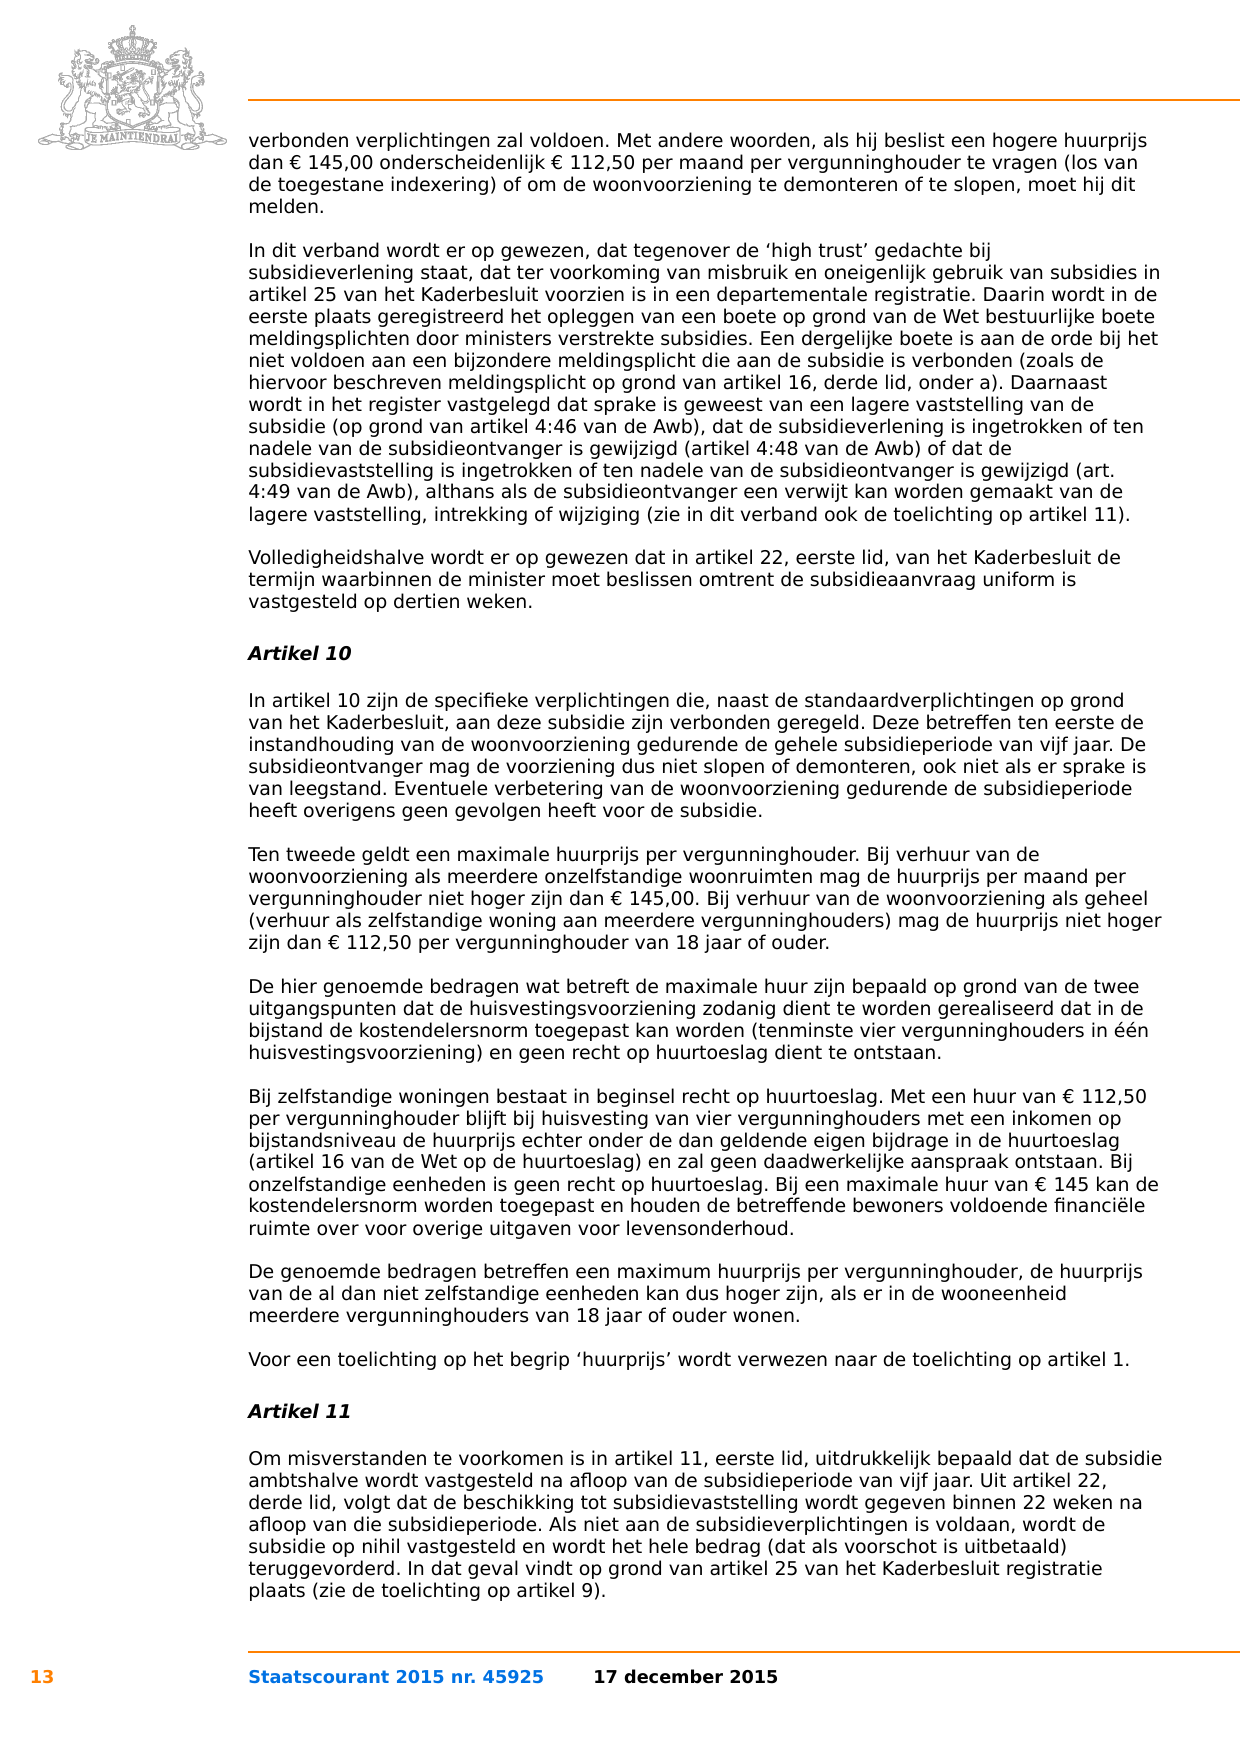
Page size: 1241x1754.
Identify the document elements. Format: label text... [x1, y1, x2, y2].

text Om misverstanden te voorkomen is in artikel 11, eerste lid, uitdrukkelijk bepaald dat de subsidie ambtshalve wordt vastgesteld na afloop van de subsidieperiode van vijf jaar. Uit artikel 22, derde lid, volgt dat de beschikking tot subsidievaststelling wordt gegeven binnen 22 weken na afloop van die subsidieperiode. Als niet aan de subsidieverplichtingen is voldaan, wordt de subsidie op nihil vastgesteld en wordt het hele bedrag (dat als voorschot is uitbetaald) teruggevorderd. In dat geval vindt op grond van artikel 25 van het Kaderbesluit registratie plaats (zie de toelichting op artikel 9). [248, 1448, 1163, 1602]
text Bij zelfstandige woningen bestaat in beginsel recht op huurtoeslag. Met een huur van € 112,50 per vergunninghouder blijft bij huisvesting van vier vergunninghouders met een inkomen op bijstandsniveau de huurprijs echter onder de dan geldende eigen bijdrage in de huurtoeslag (artikel 16 van de Wet op de huurtoeslag) en zal geen daadwerkelijke aanspraak ontstaan. Bij onzelfstandige eenheden is geen recht op huurtoeslag. Bij een maximale huur van € 145 kan de kostendelersnorm worden toegepast en houden de betreffende bewoners voldoende financiële ruimte over voor overige uitgaven voor levensonderhoud. [248, 1086, 1163, 1239]
text De genoemde bedragen betreffen een maximum huurprijs per vergunninghouder, de huurprijs van de al dan niet zelfstandige eenheden kan dus hoger zijn, als er in de wooneenheid meerdere vergunninghouders van 18 jaar of ouder wonen. [248, 1261, 1163, 1327]
subtitle Artikel 10 [248, 643, 1163, 665]
text De hier genoemde bedragen wat betreft de maximale huur zijn bepaald op grond van de twee uitgangspunten dat de huisvestingsvoorziening zodanig dient te worden gerealiseerd dat in de bijstand de kostendelersnorm toegepast kan worden (tenminste vier vergunninghouders in één huisvestingsvoorziening) en geen recht op huurtoeslag dient te ontstaan. [248, 976, 1163, 1064]
text verbonden verplichtingen zal voldoen. Met andere woorden, als hij beslist een hogere huurprijs dan € 145,00 onderscheidenlijk € 112,50 per maand per vergunninghouder te vragen (los van de toegestane indexering) of om de woonvoorziening te demonteren of te slopen, moet hij dit melden. [248, 130, 1163, 218]
text In artikel 10 zijn de specifieke verplichtingen die, naast de standaardverplichtingen op grond van het Kaderbesluit, aan deze subsidie zijn verbonden geregeld. Deze betreffen ten eerste de instandhouding van de woonvoorziening gedurende de gehele subsidieperiode van vijf jaar. De subsidieontvanger mag de voorziening dus niet slopen of demonteren, ook niet als er sprake is van leegstand. Eventuele verbetering van de woonvoorziening gedurende de subsidieperiode heeft overigens geen gevolgen heeft voor de subsidie. [248, 690, 1163, 822]
text In dit verband wordt er op gewezen, dat tegenover de ‘high trust’ gedachte bij subsidieverlening staat, dat ter voorkoming van misbruik en oneigenlijk gebruik van subsidies in artikel 25 van het Kaderbesluit voorzien is in een departementale registratie. Daarin wordt in de eerste plaats geregistreerd het opleggen van een boete op grond van de Wet bestuurlijke boete meldingsplichten door ministers verstrekte subsidies. Een dergelijke boete is aan de orde bij het niet voldoen aan een bijzondere meldingsplicht die aan de subsidie is verbonden (zoals de hiervoor beschreven meldingsplicht op grond van artikel 16, derde lid, onder a). Daarnaast wordt in het register vastgelegd dat sprake is geweest van een lagere vaststelling van de subsidie (op grond van artikel 4:46 van de Awb), dat de subsidieverlening is ingetrokken of ten nadele van de subsidieontvanger is gewijzigd (artikel 4:48 van de Awb) of dat de subsidievaststelling is ingetrokken of ten nadele van de subsidieontvanger is gewijzigd (art. 4:49 van de Awb), althans als de subsidieontvanger een verwijt kan worden gemaakt van de lagere vaststelling, intrekking of wijziging (zie in dit verband ook de toelichting op artikel 11). [248, 240, 1163, 525]
text Volledigheidshalve wordt er op gewezen dat in artikel 22, eerste lid, van het Kaderbesluit de termijn waarbinnen de minister moet beslissen omtrent de subsidieaanvraag uniform is vastgesteld op dertien weken. [248, 547, 1163, 613]
subtitle Artikel 11 [248, 1401, 1163, 1423]
picture [38, 25, 227, 150]
text Ten tweede geldt een maximale huurprijs per vergunninghouder. Bij verhuur van de woonvoorziening als meerdere onzelfstandige woonruimten mag de huurprijs per maand per vergunninghouder niet hoger zijn dan € 145,00. Bij verhuur van de woonvoorziening als geheel (verhuur als zelfstandige woning aan meerdere vergunninghouders) mag de huurprijs niet hoger zijn dan € 112,50 per vergunninghouder van 18 jaar of ouder. [248, 844, 1163, 954]
text Voor een toelichting op het begrip ‘huurprijs’ wordt verwezen naar de toelichting op artikel 1. [248, 1349, 1163, 1371]
